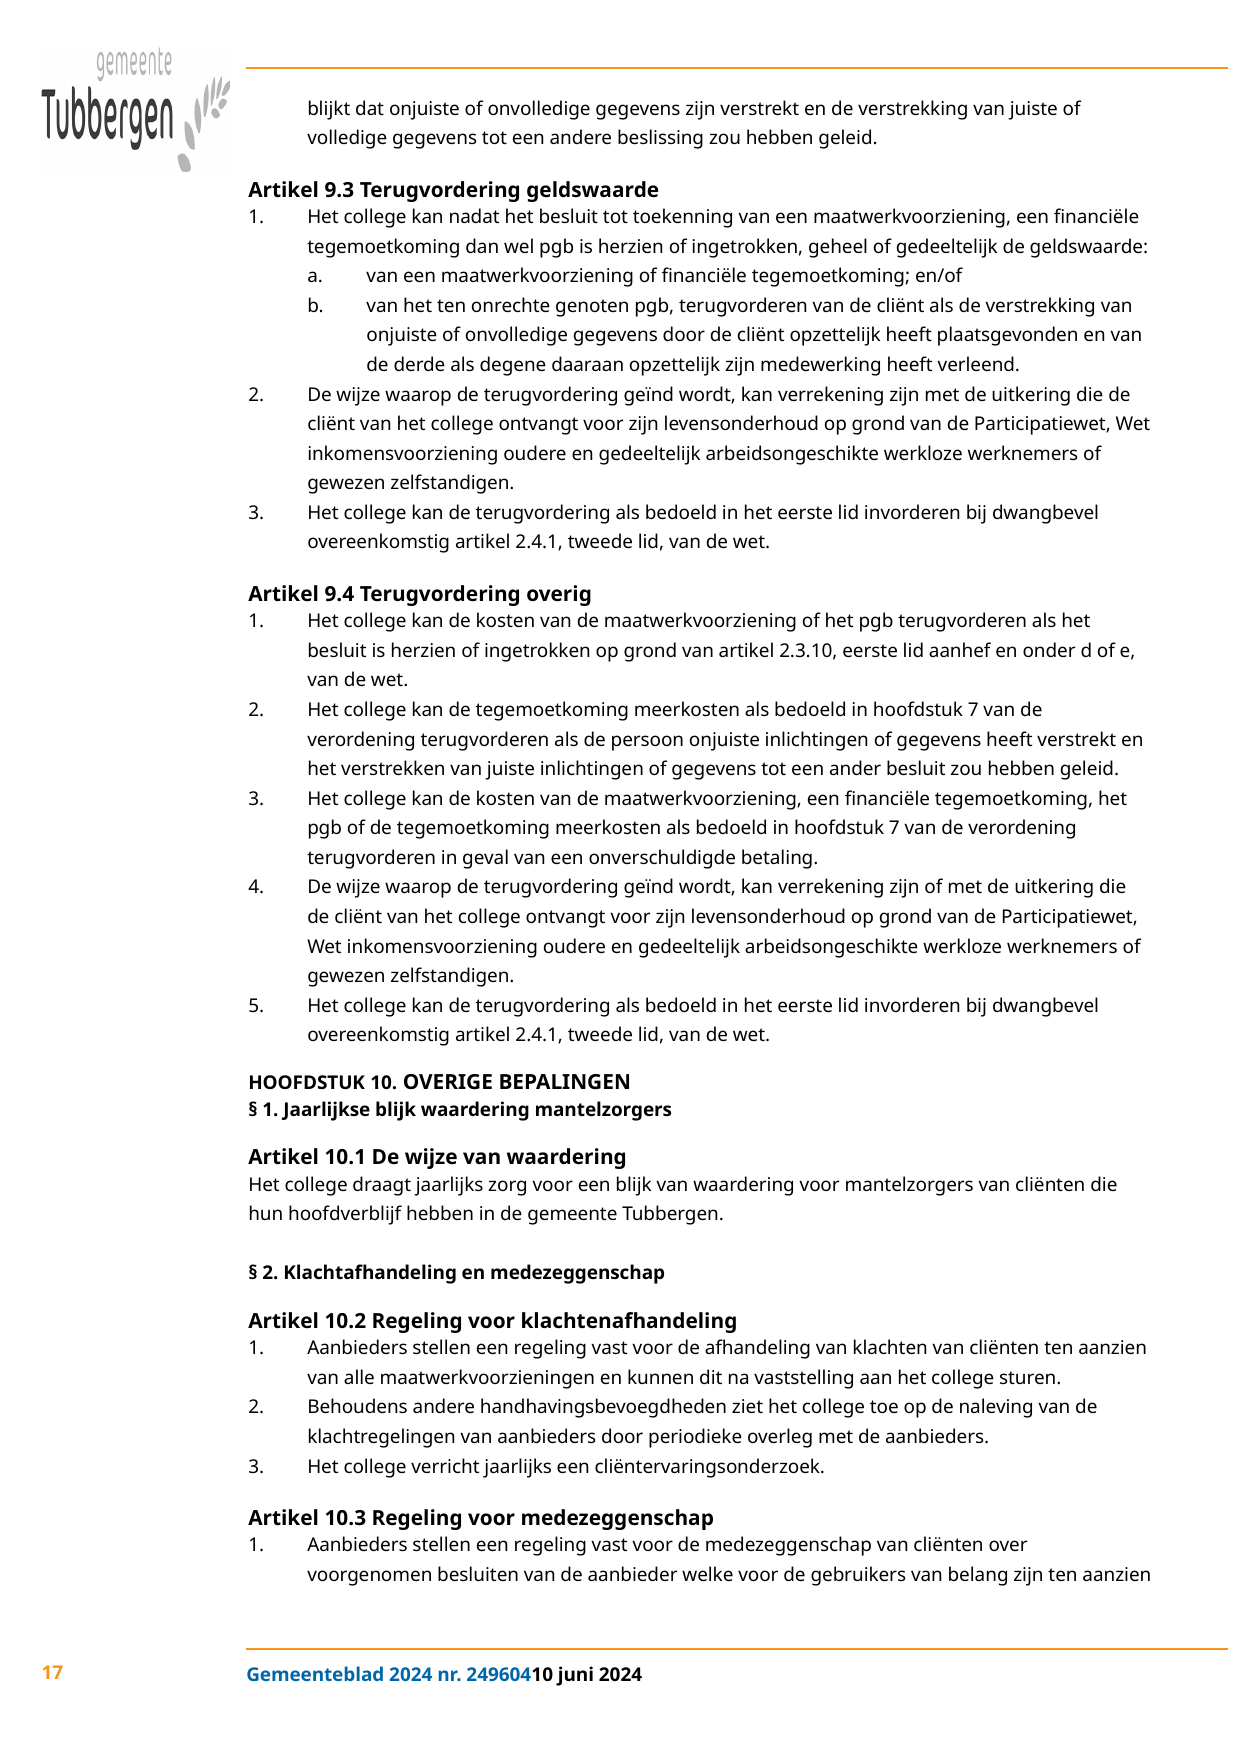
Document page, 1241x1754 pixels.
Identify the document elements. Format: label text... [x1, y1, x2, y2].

list Het college kan de kosten van de maatwerkvoorziening of het pgb terugvorderen als het besluit is herzien of ingetrokken op grond van artikel 2.3.10, eerste lid aanhef en onder d of e, van de wet. [248, 607, 1152, 692]
list van het ten onrechte genoten pgb, terugvorderen van de cliënt als de verstrekking van onjuiste of onvolledige gegevens door de cliënt opzettelijk heeft plaatsgevonden en van de derde als degene daaraan opzettelijk zijn medewerking heeft verleend. [307, 292, 1152, 377]
list Het college verricht jaarlijks een cliëntervaringsonderzoek. [248, 1453, 1152, 1478]
text Artikel 9.3 Terugvordering geldswaarde [248, 175, 1152, 203]
text HOOFDSTUK 10. OVERIGE BEPALINGEN [248, 1067, 1152, 1096]
text Artikel 10.1 De wijze van waardering [248, 1142, 1152, 1171]
list Aanbieders stellen een regeling vast voor de afhandeling van klachten van cliënten ten aanzien van alle maatwerkvoorzieningen en kunnen dit na vaststelling aan het college sturen. [248, 1334, 1152, 1390]
list Het college kan de tegemoetkoming meerkosten als bedoeld in hoofdstuk 7 van de verordening terugvorderen als de persoon onjuiste inlichtingen of gegevens heeft verstrekt en het verstrekken van juiste inlichtingen of gegevens tot een ander besluit zou hebben geleid. [248, 696, 1152, 781]
list De wijze waarop de terugvordering geïnd wordt, kan verrekening zijn of met de uitkering die de cliënt van het college ontvangt voor zijn levensonderhoud op grond van de Participatiewet, Wet inkomensvoorziening oudere en gedeeltelijk arbeidsongeschikte werkloze werknemers of gewezen zelfstandigen. [248, 874, 1152, 988]
list van een maatwerkvoorziening of financiële tegemoetkoming; en/of [307, 262, 1152, 288]
list Het college kan de terugvordering als bedoeld in het eerste lid invorderen bij dwangbevel overeenkomstig artikel 2.4.1, tweede lid, van de wet. [248, 499, 1152, 554]
list blijkt dat onjuiste of onvolledige gegevens zijn verstrekt en de verstrekking van juiste of volledige gegevens tot een andere beslissing zou hebben geleid. [248, 95, 1152, 150]
picture [41, 47, 231, 172]
list De wijze waarop de terugvordering geïnd wordt, kan verrekening zijn met de uitkering die de cliënt van het college ontvangt voor zijn levensonderhoud op grond van de Participatiewet, Wet inkomensvoorziening oudere en gedeeltelijk arbeidsongeschikte werkloze werknemers of gewezen zelfstandigen. [248, 381, 1152, 495]
text Artikel 10.3 Regeling voor medezeggenschap [248, 1503, 1152, 1532]
text Artikel 9.4 Terugvordering overig [248, 579, 1152, 607]
text Artikel 10.2 Regeling voor klachtenafhandeling [248, 1306, 1152, 1334]
text Het college draagt jaarlijks zorg voor een blijk van waardering voor mantelzorgers van cliënten die hun hoofdverblijf hebben in de gemeente Tubbergen. [248, 1171, 1152, 1226]
text § 2. Klachtafhandeling en medezeggenschap [248, 1259, 1152, 1285]
list Het college kan de terugvordering als bedoeld in het eerste lid invorderen bij dwangbevel overeenkomstig artikel 2.4.1, tweede lid, van de wet. [248, 992, 1152, 1047]
list Behoudens andere handhavingsbevoegdheden ziet het college toe op de naleving van de klachtregelingen van aanbieders door periodieke overleg met de aanbieders. [248, 1394, 1152, 1449]
text § 1. Jaarlijkse blijk waardering mantelzorgers [248, 1096, 1152, 1121]
list Het college kan nadat het besluit tot toekenning van een maatwerkvoorziening, een financiële tegemoetkoming dan wel pgb is herzien of ingetrokken, geheel of gedeeltelijk de geldswaarde: [248, 203, 1152, 258]
list Het college kan de kosten van de maatwerkvoorziening, een financiële tegemoetkoming, het pgb of de tegemoetkoming meerkosten als bedoeld in hoofdstuk 7 van de verordening terugvorderen in geval van een onverschuldigde betaling. [248, 785, 1152, 870]
list Aanbieders stellen een regeling vast voor de medezeggenschap van cliënten over voorgenomen besluiten van de aanbieder welke voor de gebruikers van belang zijn ten aanzien [248, 1532, 1152, 1587]
